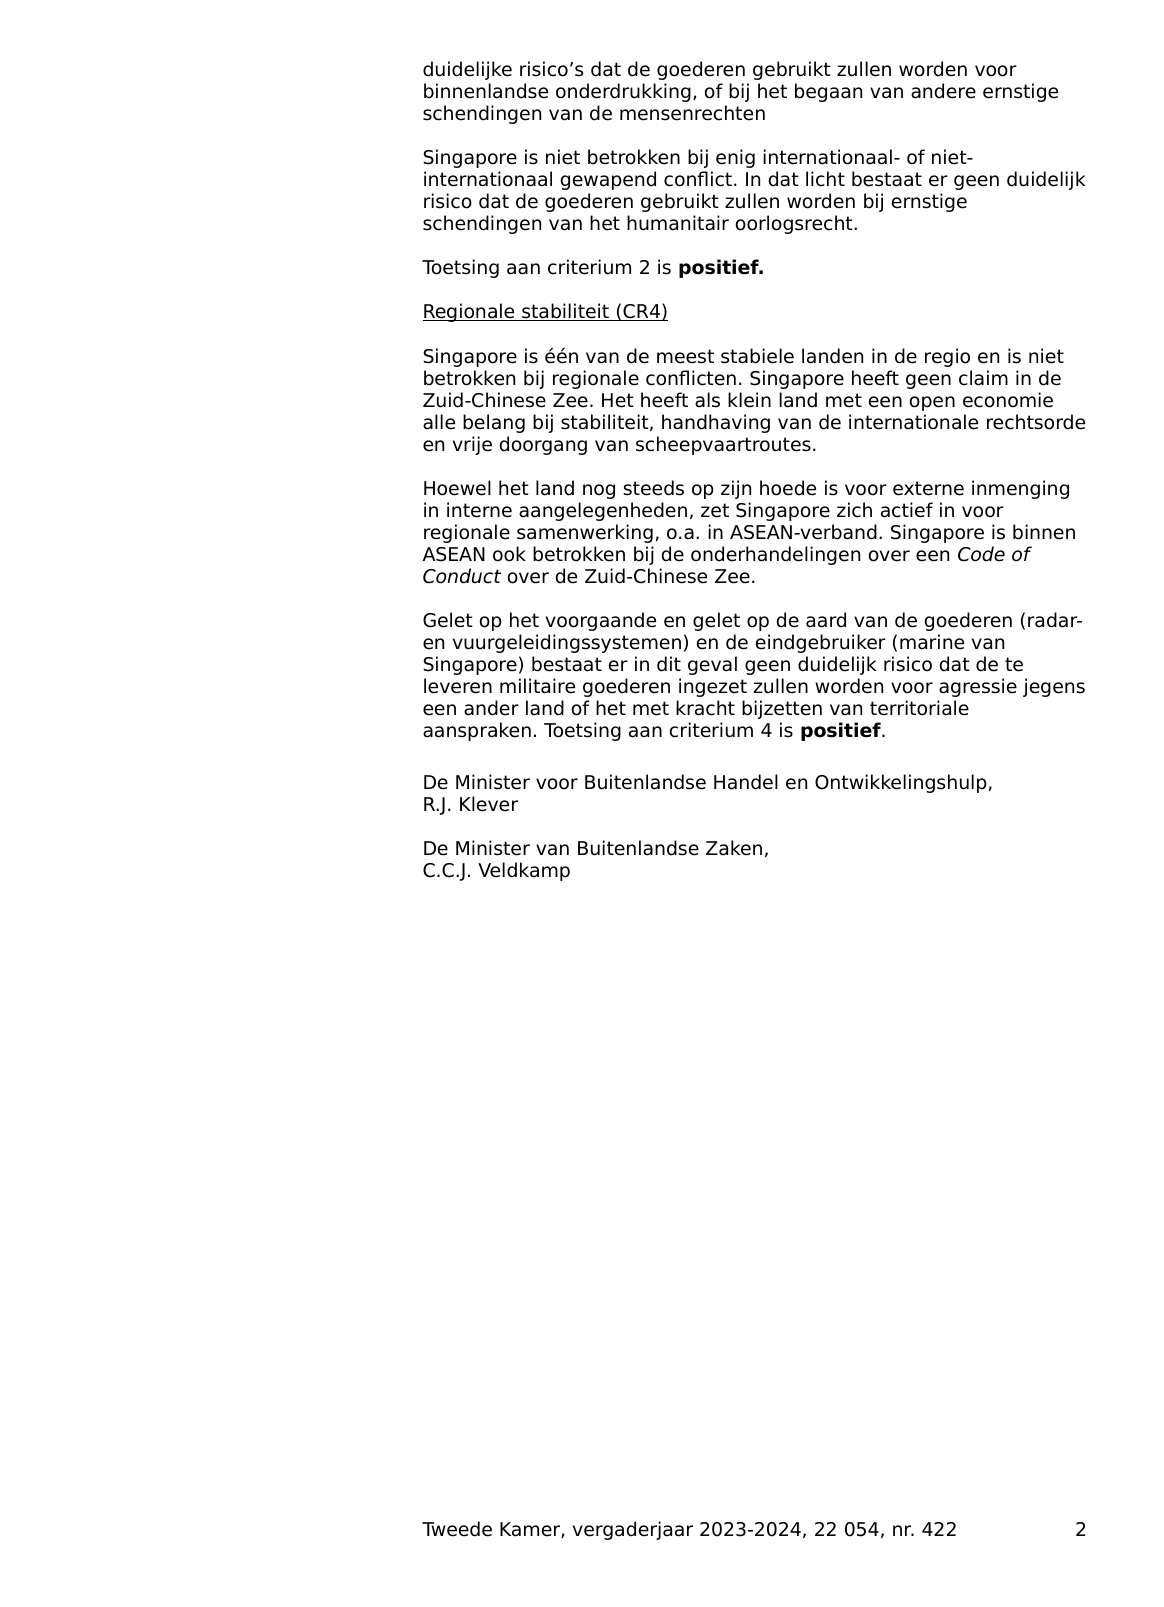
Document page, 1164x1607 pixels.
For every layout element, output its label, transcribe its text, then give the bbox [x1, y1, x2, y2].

text Toetsing aan criterium 2 is positief. [422, 257, 1087, 279]
text Hoewel het land nog steeds op zijn hoede is voor externe inmenging in interne aangelegenheden, zet Singapore zich actief in voor regionale samenwerking, o.a. in ASEAN-verband. Singapore is binnen ASEAN ook betrokken bij de onderhandelingen over een Code of Conduct over de Zuid-Chinese Zee. [422, 478, 1087, 588]
text Gelet op het voorgaande en gelet op de aard van de goederen (radar- en vuurgeleidingssystemen) en de eindgebruiker (marine van Singapore) bestaat er in dit geval geen duidelijk risico dat de te leveren militaire goederen ingezet zullen worden voor agressie jegens een ander land of het met kracht bijzetten van territoriale aanspraken. Toetsing aan criterium 4 is positief. [422, 610, 1087, 742]
text duidelijke risico’s dat de goederen gebruikt zullen worden voor binnenlandse onderdrukking, of bij het begaan van andere ernstige schendingen van de mensenrechten [422, 59, 1087, 125]
text Singapore is één van de meest stabiele landen in de regio en is niet betrokken bij regionale conflicten. Singapore heeft geen claim in de Zuid-Chinese Zee. Het heeft als klein land met een open economie alle belang bij stabiliteit, handhaving van de internationale rechtsorde en vrije doorgang van scheepvaartroutes. [422, 346, 1087, 456]
text De Minister van Buitenlandse Zaken, C.C.J. Veldkamp [422, 838, 1087, 882]
text De Minister voor Buitenlandse Handel en Ontwikkelingshulp, R.J. Klever [422, 772, 1087, 816]
text Singapore is niet betrokken bij enig internationaal- of niet-internationaal gewapend conflict. In dat licht bestaat er geen duidelijk risico dat de goederen gebruikt zullen worden bij ernstige schendingen van het humanitair oorlogsrecht. [422, 147, 1087, 235]
subtitle Regionale stabiliteit (CR4) [422, 301, 1087, 323]
